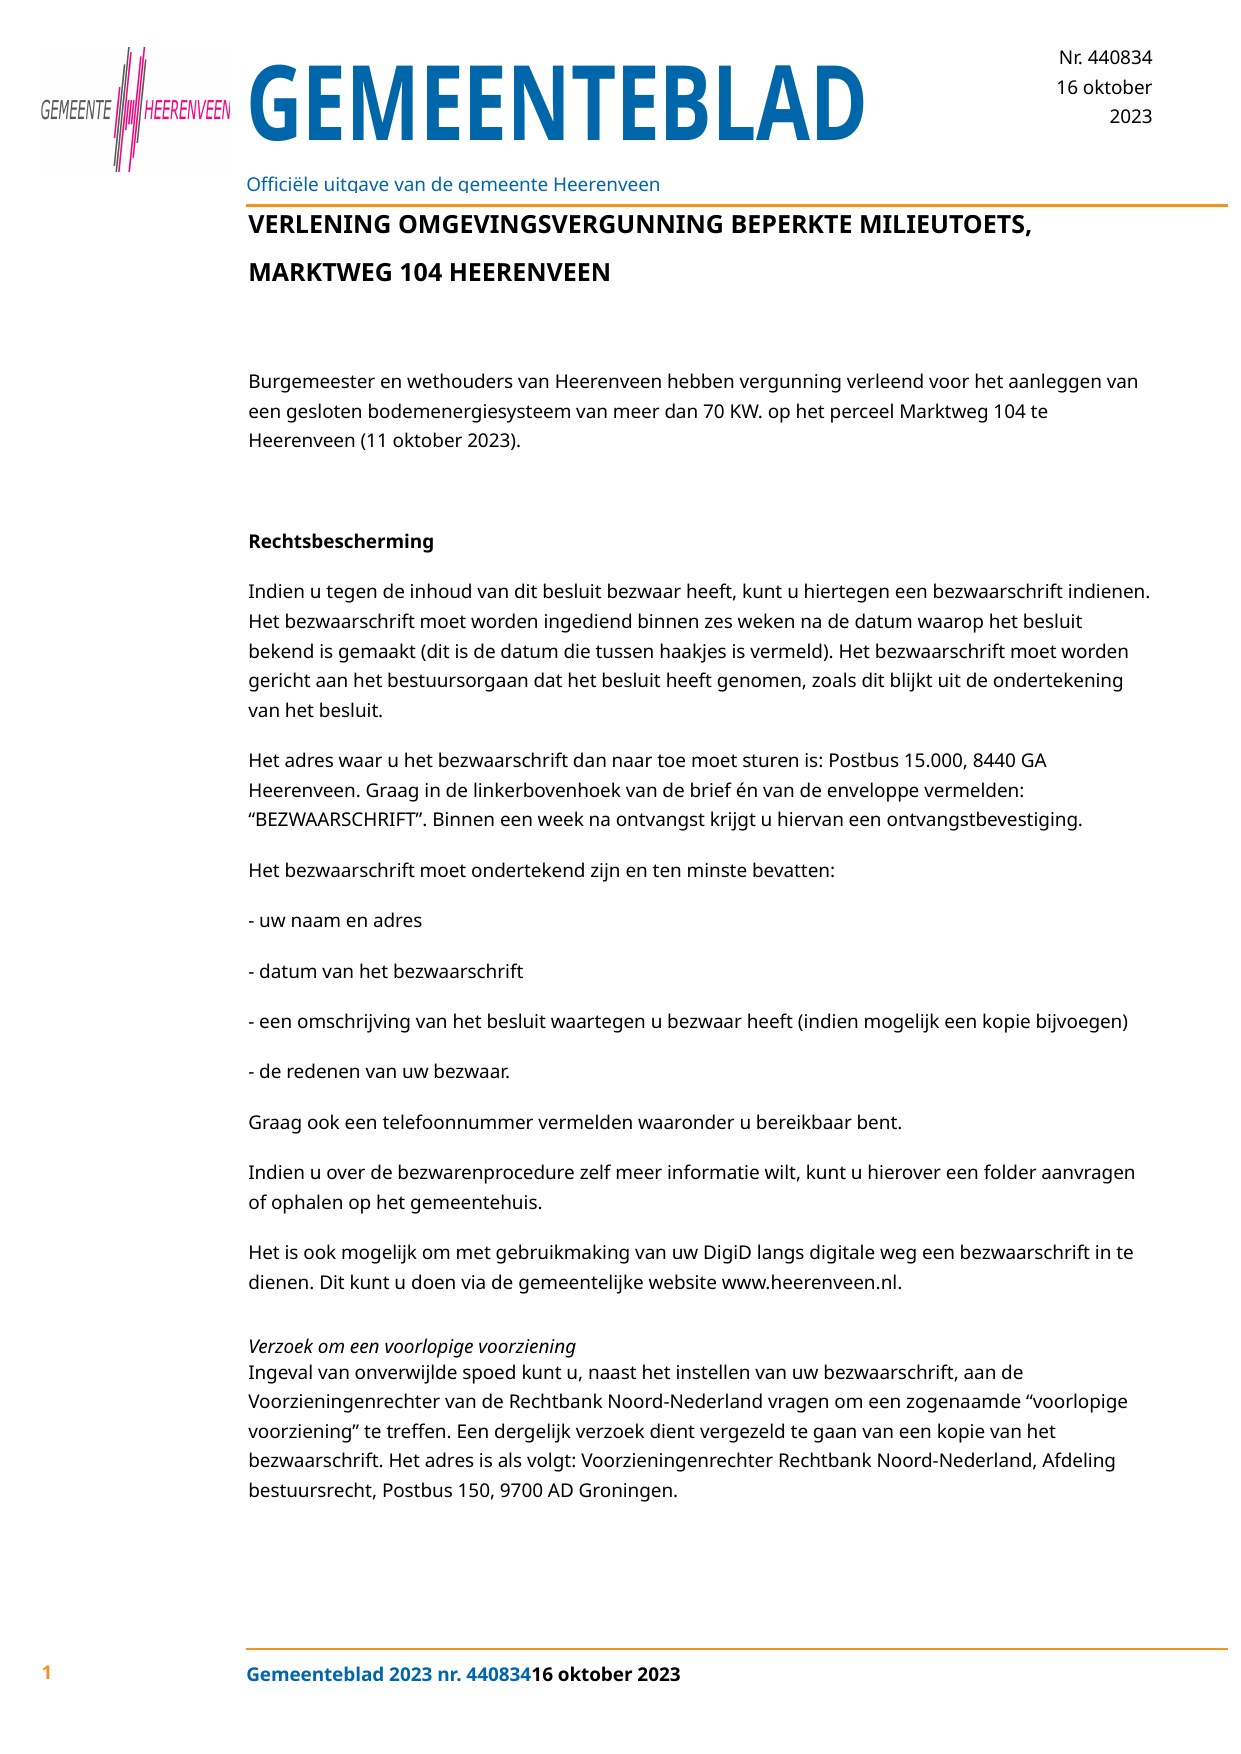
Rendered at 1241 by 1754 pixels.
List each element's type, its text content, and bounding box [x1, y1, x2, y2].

text Verzoek om een voorlopige voorziening [248, 1333, 1152, 1359]
picture [41, 47, 231, 172]
text Het adres waar u het bezwaarschrift dan naar toe moet sturen is: Postbus 15.000, 8440 GA Heerenveen. Graag in de linkerbovenhoek van de brief én van de enveloppe vermelden: “BEZWAARSCHRIFT”. Binnen een week na ontvangst krijgt u hiervan een ontvangstbevestiging. [248, 747, 1152, 832]
text Ingeval van onverwijlde spoed kunt u, naast het instellen van uw bezwaarschrift, aan de Voorzieningenrechter van de Rechtbank Noord-Nederland vragen om een zogenaamde “voorlopige voorziening” te treffen. Een dergelijk verzoek dient vergezeld te gaan van een kopie van het bezwaarschrift. Het adres is als volgt: Voorzieningenrechter Rechtbank Noord-Nederland, Afdeling bestuursrecht, Postbus 150, 9700 AD Groningen. [248, 1359, 1152, 1503]
text Rechtsbescherming [248, 528, 1152, 554]
text Graag ook een telefoonnummer vermelden waaronder u bereikbaar bent. [248, 1109, 1152, 1135]
text VERLENING OMGEVINGSVERGUNNING BEPERKTE MILIEUTOETS, MARKTWEG 104 HEERENVEEN [248, 207, 1152, 288]
text Het is ook mogelijk om met gebruikmaking van uw DigiD langs digitale weg een bezwaarschrift in te dienen. Dit kunt u doen via de gemeentelijke website www.heerenveen.nl. [248, 1239, 1152, 1295]
text - een omschrijving van het besluit waartegen u bezwaar heeft (indien mogelijk een kopie bijvoegen) [248, 1008, 1152, 1034]
text - de redenen van uw bezwaar. [248, 1059, 1152, 1084]
text Indien u over de bezwarenprocedure zelf meer informatie wilt, kunt u hierover een folder aanvragen of ophalen op het gemeentehuis. [248, 1159, 1152, 1215]
text Burgemeester en wethouders van Heerenveen hebben vergunning verleend voor het aanleggen van een gesloten bodemenergiesysteem van meer dan 70 KW. op het perceel Marktweg 104 te Heerenveen (11 oktober 2023). [248, 368, 1152, 453]
text - datum van het bezwaarschrift [248, 958, 1152, 984]
text - uw naam en adres [248, 907, 1152, 933]
text Indien u tegen de inhoud van dit besluit bezwaar heeft, kunt u hiertegen een bezwaarschrift indienen. Het bezwaarschrift moet worden ingediend binnen zes weken na de datum waarop het besluit bekend is gemaakt (dit is de datum die tussen haakjes is vermeld). Het bezwaarschrift moet worden gericht aan het bestuursorgaan dat het besluit heeft genomen, zoals dit blijkt uit de ondertekening van het besluit. [248, 579, 1152, 723]
text Het bezwaarschrift moet ondertekend zijn en ten minste bevatten: [248, 857, 1152, 883]
